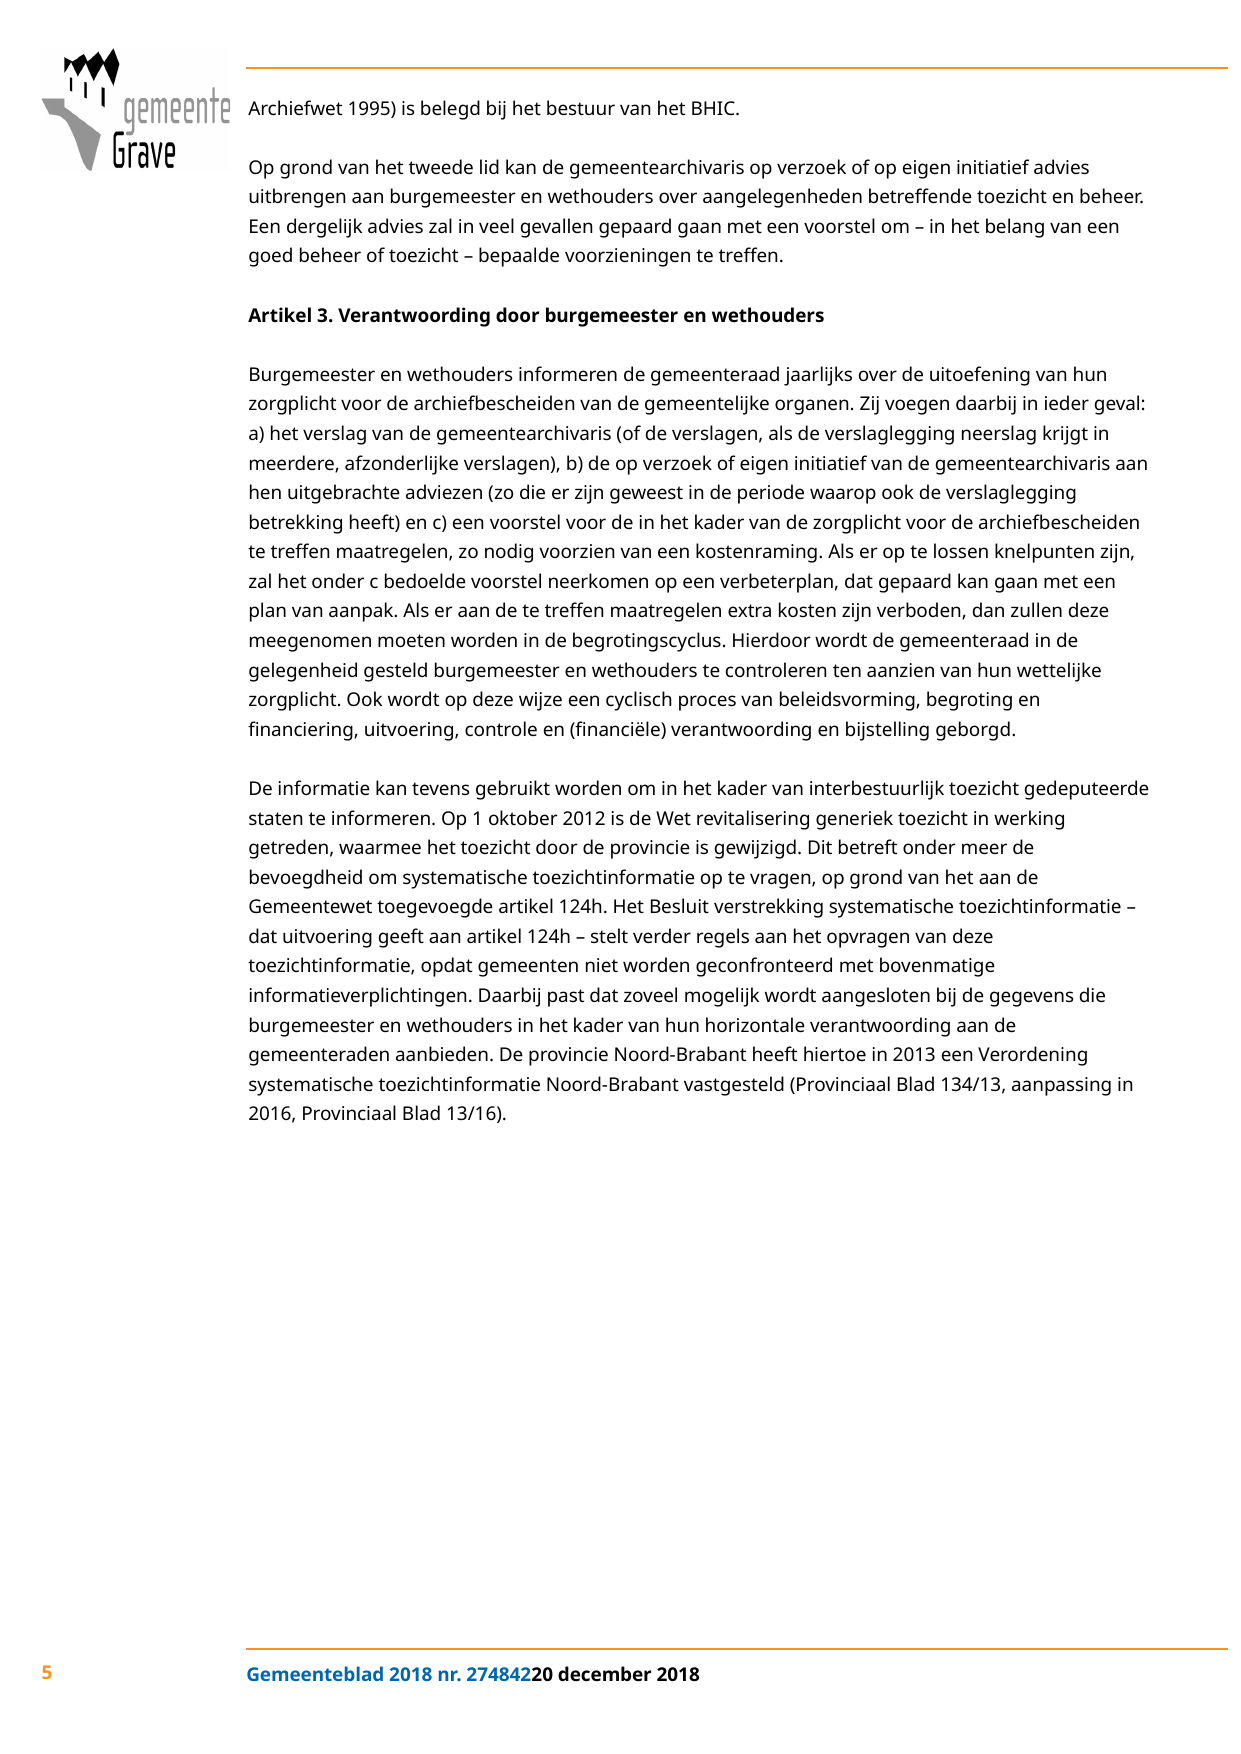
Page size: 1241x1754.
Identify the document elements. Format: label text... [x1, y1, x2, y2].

text Op grond van het tweede lid kan de gemeentearchivaris op verzoek of op eigen initiatief advies uitbrengen aan burgemeester en wethouders over aangelegenheden betreffende toezicht en beheer. Een dergelijk advies zal in veel gevallen gepaard gaan met een voorstel om – in het belang van een goed beheer of toezicht – bepaalde voorzieningen te treffen. [248, 154, 1152, 268]
text Artikel 3. Verantwoording door burgemeester en wethouders [248, 302, 1152, 328]
text De informatie kan tevens gebruikt worden om in het kader van interbestuurlijk toezicht gedeputeerde staten te informeren. Op 1 oktober 2012 is de Wet revitalisering generiek toezicht in werking getreden, waarmee het toezicht door de provincie is gewijzigd. Dit betreft onder meer de bevoegdheid om systematische toezichtinformatie op te vragen, op grond van het aan de Gemeentewet toegevoegde artikel 124h. Het Besluit verstrekking systematische toezichtinformatie – dat uitvoering geeft aan artikel 124h – stelt verder regels aan het opvragen van deze toezichtinformatie, opdat gemeenten niet worden geconfronteerd met bovenmatige informatieverplichtingen. Daarbij past dat zoveel mogelijk wordt aangesloten bij de gegevens die burgemeester en wethouders in het kader van hun horizontale verantwoording aan de gemeenteraden aanbieden. De provincie Noord-Brabant heeft hiertoe in 2013 een Verordening systematische toezichtinformatie Noord-Brabant vastgesteld (Provinciaal Blad 134/13, aanpassing in 2016, Provinciaal Blad 13/16). [248, 775, 1152, 1126]
text Archiefwet 1995) is belegd bij het bestuur van het BHIC. [248, 95, 1152, 121]
text Burgemeester en wethouders informeren de gemeenteraad jaarlijks over de uitoefening van hun zorgplicht voor de archiefbescheiden van de gemeentelijke organen. Zij voegen daarbij in ieder geval: a) het verslag van de gemeentearchivaris (of de verslagen, als de verslaglegging neerslag krijgt in meerdere, afzonderlijke verslagen), b) de op verzoek of eigen initiatief van de gemeentearchivaris aan hen uitgebrachte adviezen (zo die er zijn geweest in de periode waarop ook de verslaglegging betrekking heeft) en c) een voorstel voor de in het kader van de zorgplicht voor de archiefbescheiden te treffen maatregelen, zo nodig voorzien van een kostenraming. Als er op te lossen knelpunten zijn, zal het onder c bedoelde voorstel neerkomen op een verbeterplan, dat gepaard kan gaan met een plan van aanpak. Als er aan de te treffen maatregelen extra kosten zijn verboden, dan zullen deze meegenomen moeten worden in de begrotingscyclus. Hierdoor wordt de gemeenteraad in de gelegenheid gesteld burgemeester en wethouders te controleren ten aanzien van hun wettelijke zorgplicht. Ook wordt op deze wijze een cyclisch proces van beleidsvorming, begroting en financiering, uitvoering, controle en (financiële) verantwoording en bijstelling geborgd. [248, 361, 1152, 742]
picture [41, 47, 231, 172]
